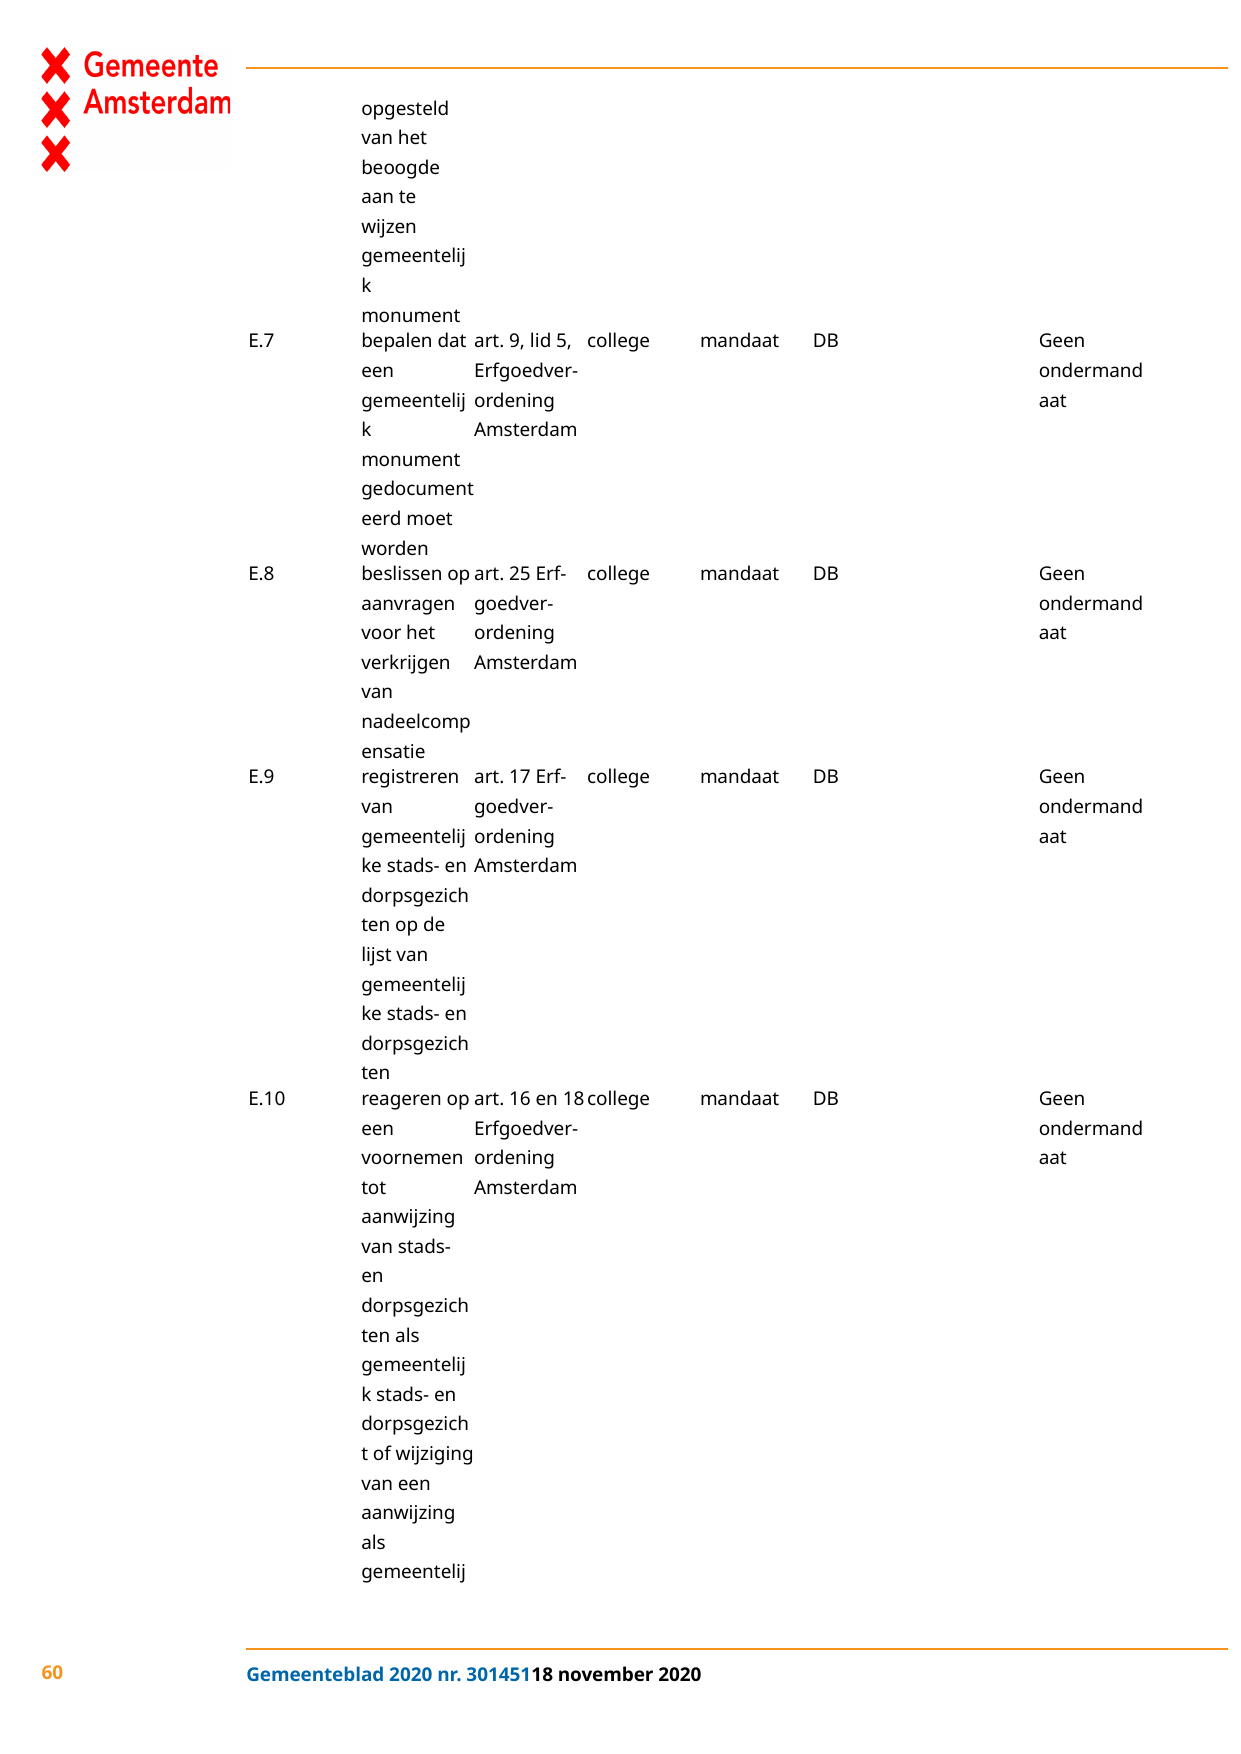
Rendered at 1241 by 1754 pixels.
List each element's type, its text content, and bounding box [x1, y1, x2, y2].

table_cell [248, 95, 361, 328]
table_cell opgesteld van het beoogde aan te wijzen gemeentelijk monument [361, 95, 474, 328]
table_cell college [587, 1085, 700, 1584]
table_cell Geen ondermandaat [1039, 764, 1152, 1085]
table_cell college [587, 764, 700, 1085]
table_cell DB [813, 764, 926, 1085]
table_cell [474, 95, 587, 328]
table_cell DB [813, 560, 926, 764]
table_cell [926, 1085, 1038, 1584]
table_cell bepalen dat een gemeentelijk monument gedocumenteerd moet worden [361, 328, 474, 560]
table_cell mandaat [700, 764, 813, 1085]
table_cell [700, 95, 813, 328]
table_cell Geen ondermandaat [1039, 560, 1152, 764]
table_cell [926, 764, 1038, 1085]
table_cell reageren op een voornemen tot aanwijzing van stads- en dorpsgezichten als gemeentelijk stads- en dorpsgezicht of wijziging van een aanwijzing als gemeentelij [361, 1085, 474, 1584]
table_cell beslissen op aanvragen voor het verkrijgen van nadeelcompensatie [361, 560, 474, 764]
table_cell [587, 95, 700, 328]
table_cell mandaat [700, 1085, 813, 1584]
table_cell E.8 [248, 560, 361, 764]
table_cell DB [813, 1085, 926, 1584]
table_cell Geen ondermandaat [1039, 328, 1152, 560]
table_cell mandaat [700, 328, 813, 560]
table_cell E.10 [248, 1085, 361, 1584]
table_cell [926, 95, 1038, 328]
table_cell art. 25 Erf-goedver-ordening Amsterdam [474, 560, 587, 764]
table_cell college [587, 328, 700, 560]
table_cell [926, 560, 1038, 764]
picture [41, 47, 231, 172]
table_cell Geen ondermandaat [1039, 1085, 1152, 1584]
table_cell college [587, 560, 700, 764]
table_cell art. 16 en 18 Erfgoedver-ordening Amsterdam [474, 1085, 587, 1584]
table_cell [1039, 95, 1152, 328]
table_cell mandaat [700, 560, 813, 764]
table_cell registreren van gemeentelijke stads- en dorpsgezichten op de lijst van gemeentelijke stads- en dorpsgezichten [361, 764, 474, 1085]
table_cell art. 9, lid 5, Erfgoedver-ordening Amsterdam [474, 328, 587, 560]
table_cell E.9 [248, 764, 361, 1085]
table_cell DB [813, 328, 926, 560]
table_cell [813, 95, 926, 328]
table_cell E.7 [248, 328, 361, 560]
table_cell art. 17 Erf-goedver-ordening Amsterdam [474, 764, 587, 1085]
table_cell [926, 328, 1038, 560]
